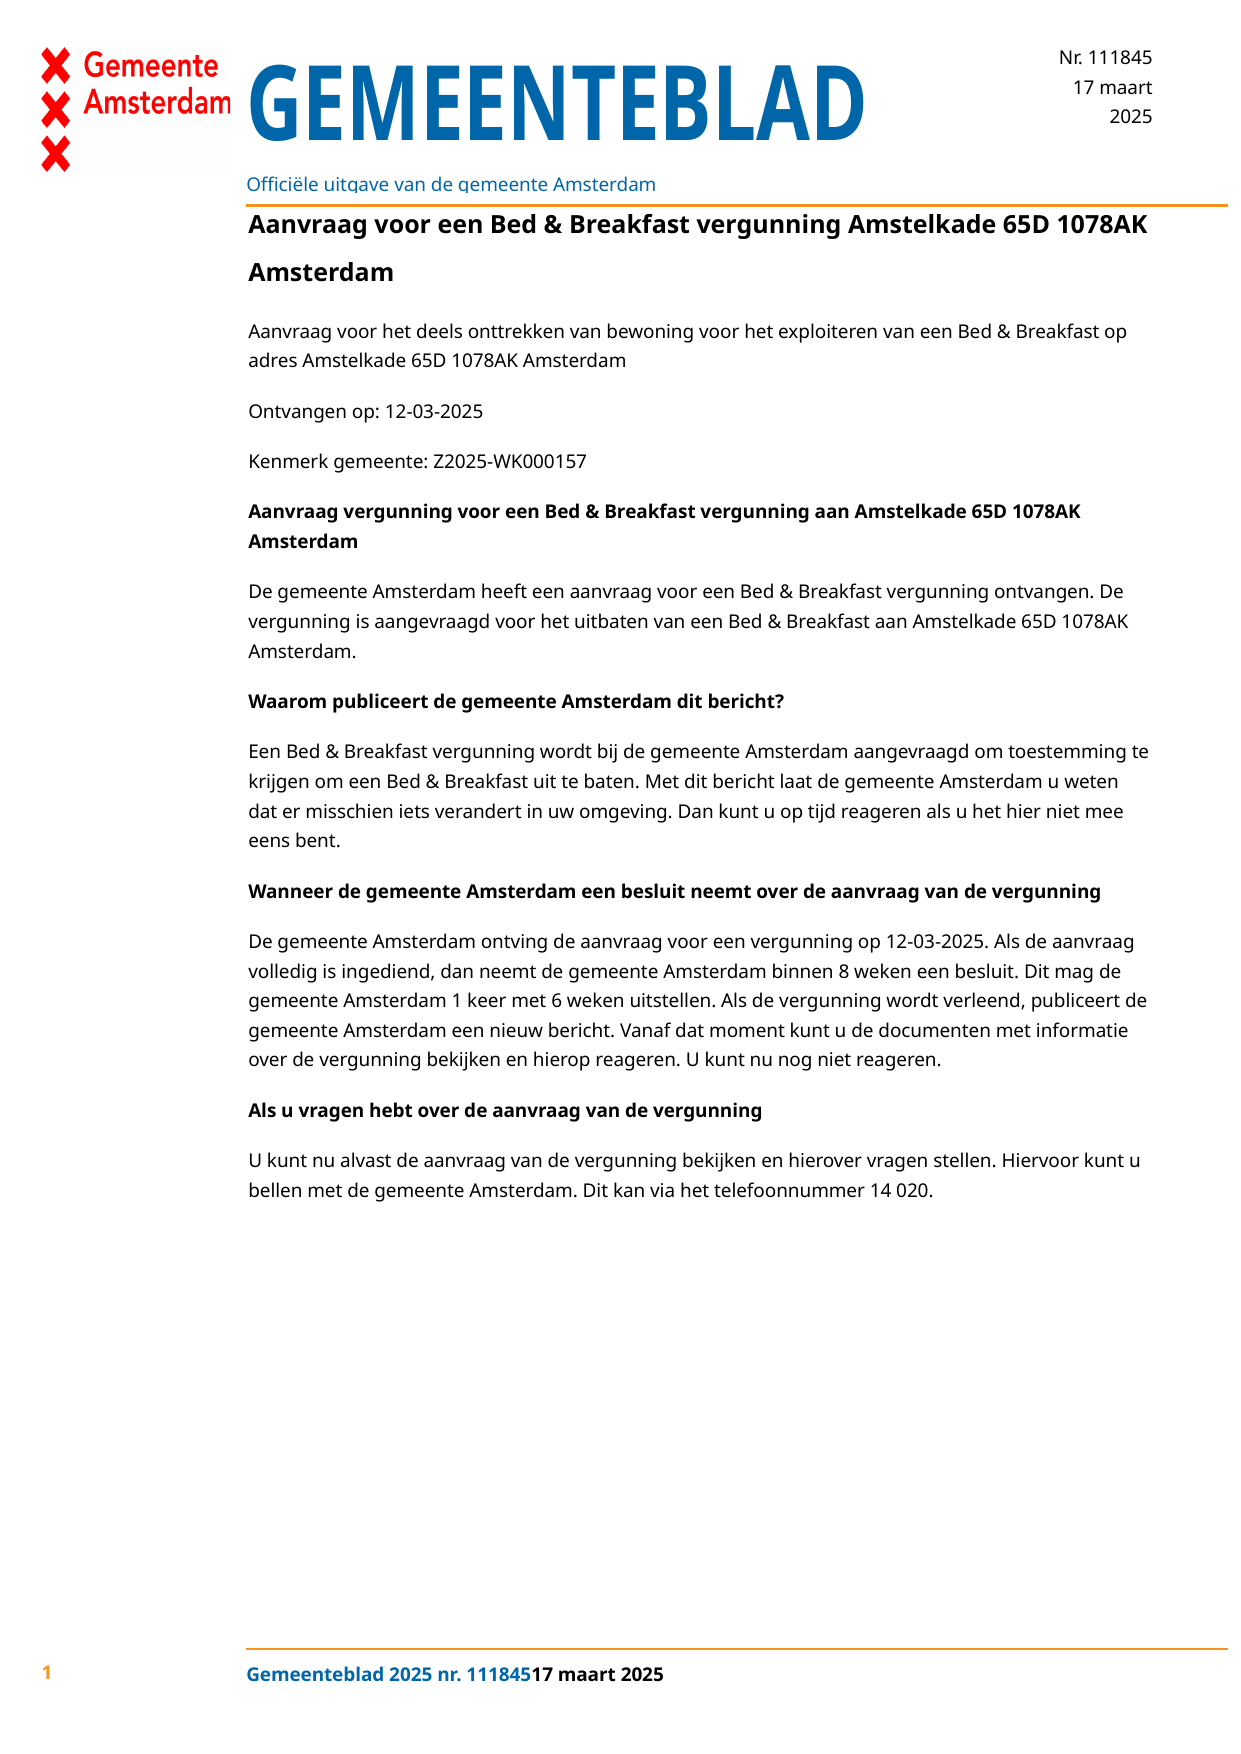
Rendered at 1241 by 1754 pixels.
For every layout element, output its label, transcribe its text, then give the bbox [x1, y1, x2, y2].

text Aanvraag voor een Bed & Breakfast vergunning Amstelkade 65D 1078AK Amsterdam [248, 207, 1152, 288]
text Aanvraag voor het deels onttrekken van bewoning voor het exploiteren van een Bed & Breakfast op adres Amstelkade 65D 1078AK Amsterdam [248, 318, 1152, 373]
text Als u vragen hebt over de aanvraag van de vergunning [248, 1097, 1152, 1123]
text Een Bed & Breakfast vergunning wordt bij de gemeente Amsterdam aangevraagd om toestemming te krijgen om een Bed & Breakfast uit te baten. Met dit bericht laat de gemeente Amsterdam u weten dat er misschien iets verandert in uw omgeving. Dan kunt u op tijd reageren als u het hier niet mee eens bent. [248, 739, 1152, 853]
text Waarom publiceert de gemeente Amsterdam dit bericht? [248, 688, 1152, 714]
text U kunt nu alvast de aanvraag van de vergunning bekijken en hierover vragen stellen. Hiervoor kunt u bellen met de gemeente Amsterdam. Dit kan via het telefoonnummer 14 020. [248, 1147, 1152, 1203]
text Ontvangen op: 12-03-2025 [248, 398, 1152, 424]
text De gemeente Amsterdam heeft een aanvraag voor een Bed & Breakfast vergunning ontvangen. De vergunning is aangevraagd voor het uitbaten van een Bed & Breakfast aan Amstelkade 65D 1078AK Amsterdam. [248, 579, 1152, 664]
text Wanneer de gemeente Amsterdam een besluit neemt over de aanvraag van de vergunning [248, 878, 1152, 904]
text Aanvraag vergunning voor een Bed & Breakfast vergunning aan Amstelkade 65D 1078AK Amsterdam [248, 499, 1152, 554]
picture [41, 47, 231, 172]
text Kenmerk gemeente: Z2025-WK000157 [248, 448, 1152, 474]
text De gemeente Amsterdam ontving de aanvraag voor een vergunning op 12-03-2025. Als de aanvraag volledig is ingediend, dan neemt de gemeente Amsterdam binnen 8 weken een besluit. Dit mag de gemeente Amsterdam 1 keer met 6 weken uitstellen. Als de vergunning wordt verleend, publiceert de gemeente Amsterdam een nieuw bericht. Vanaf dat moment kunt u de documenten met informatie over de vergunning bekijken en hierop reageren. U kunt nu nog niet reageren. [248, 928, 1152, 1072]
